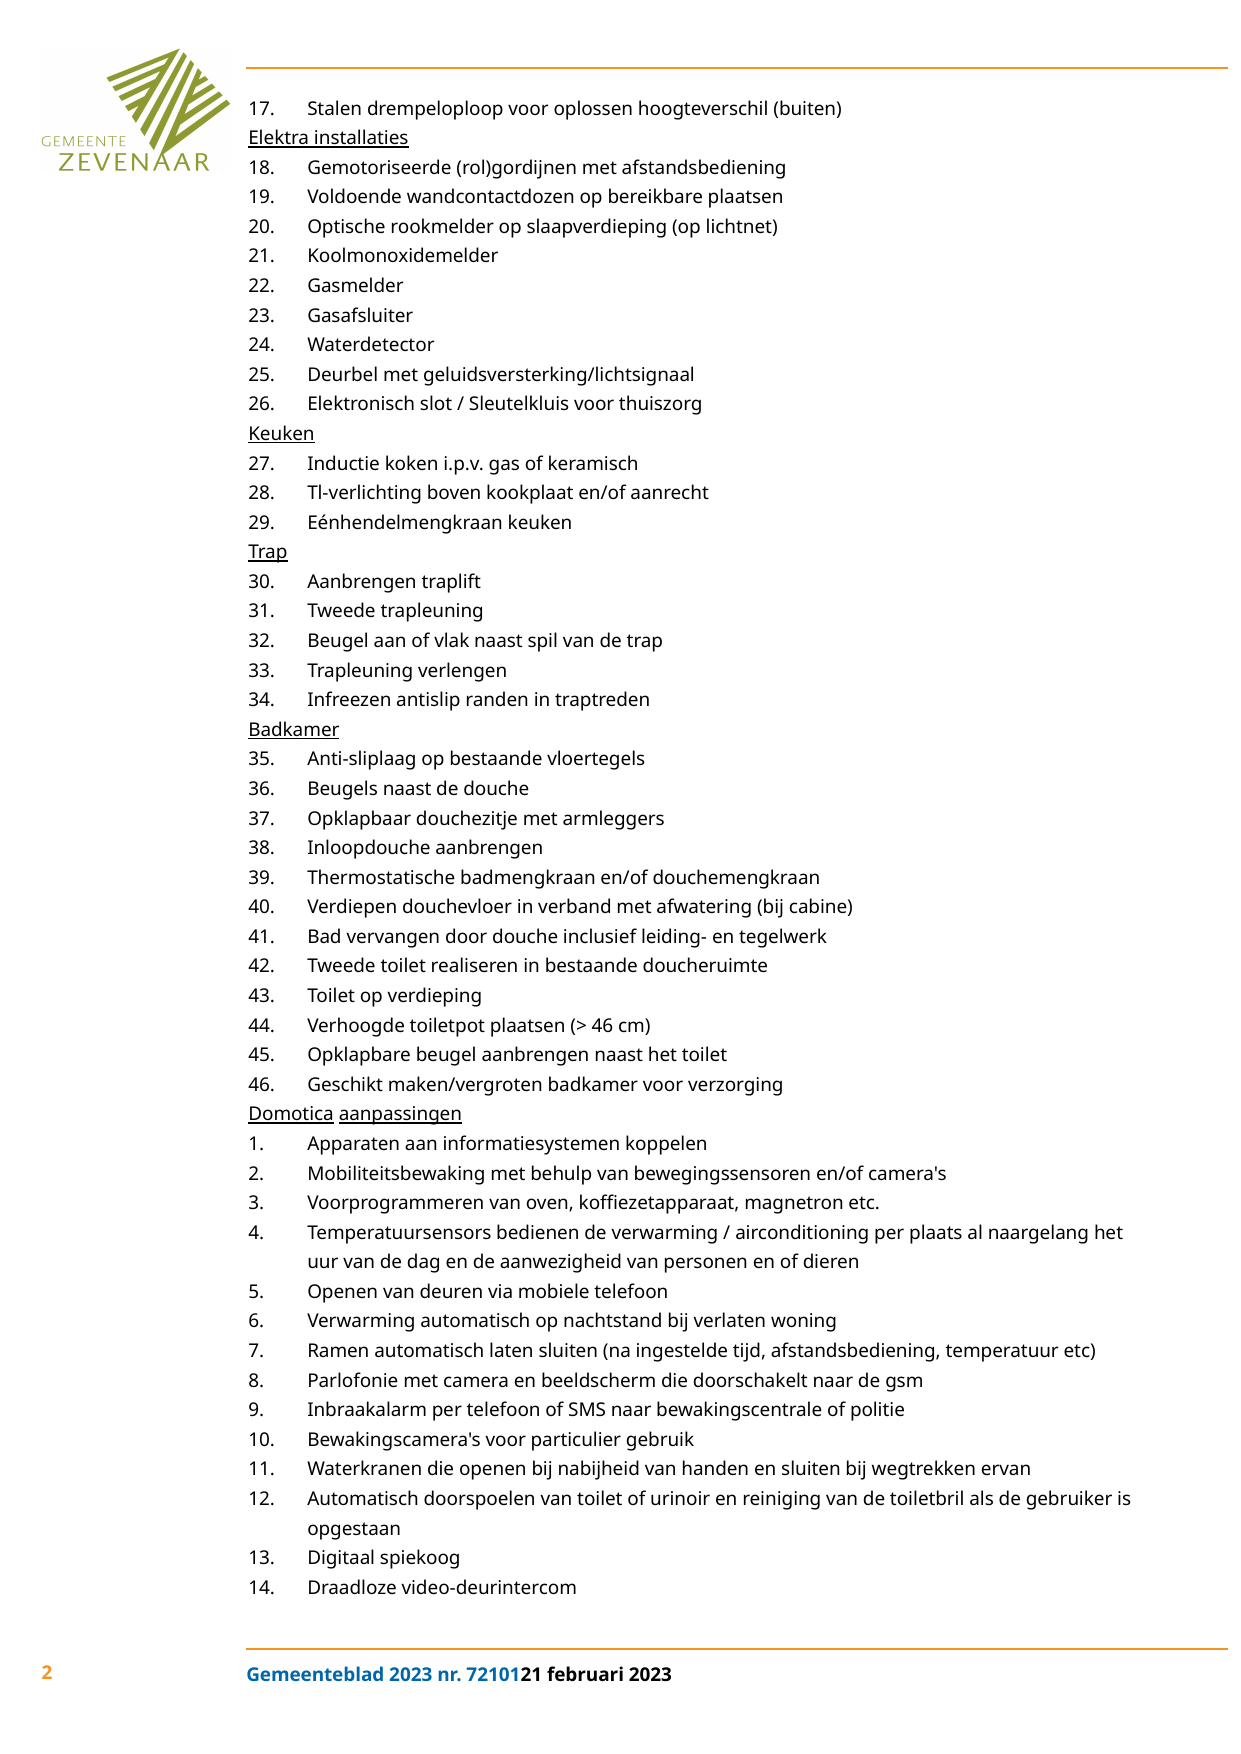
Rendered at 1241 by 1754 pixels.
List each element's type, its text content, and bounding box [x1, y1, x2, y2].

list Waterdetector [248, 331, 1152, 357]
list Tweede toilet realiseren in bestaande doucheruimte [248, 953, 1152, 978]
list Mobiliteitsbewaking met behulp van bewegingssensoren en/of camera's [248, 1160, 1152, 1186]
list Waterkranen die openen bij nabijheid van handen en sluiten bij wegtrekken ervan [248, 1456, 1152, 1481]
list Gemotoriseerde (rol)gordijnen met afstandsbediening [248, 154, 1152, 180]
list Verwarming automatisch op nachtstand bij verlaten woning [248, 1308, 1152, 1333]
list Tweede trapleuning [248, 598, 1152, 623]
list Optische rookmelder op slaapverdieping (op lichtnet) [248, 213, 1152, 239]
list Temperatuursensors bedienen de verwarming / airconditioning per plaats al naargelang het uur van de dag en de aanwezigheid van personen en of dieren [248, 1219, 1152, 1274]
list Toilet op verdieping [248, 982, 1152, 1008]
list Opklapbaar douchezitje met armleggers [248, 805, 1152, 831]
text Keuken [248, 420, 1152, 446]
list Ramen automatisch laten sluiten (na ingestelde tijd, afstandsbediening, temperatuur etc) [248, 1337, 1152, 1363]
list Anti-sliplaag op bestaande vloertegels [248, 746, 1152, 771]
list Beugels naast de douche [248, 775, 1152, 801]
list Geschikt maken/vergroten badkamer voor verzorging [248, 1071, 1152, 1097]
list Thermostatische badmengkraan en/of douchemengkraan [248, 864, 1152, 890]
list Tl-verlichting boven kookplaat en/of aanrecht [248, 479, 1152, 505]
list Automatisch doorspoelen van toilet of urinoir en reiniging van de toiletbril als de gebruiker is opgestaan [248, 1485, 1152, 1541]
list Stalen drempeloploop voor oplossen hoogteverschil (buiten) [248, 95, 1152, 121]
list Infreezen antislip randen in traptreden [248, 686, 1152, 712]
list Eénhendelmengkraan keuken [248, 509, 1152, 535]
text Badkamer [248, 716, 1152, 742]
list Apparaten aan informatiesystemen koppelen [248, 1130, 1152, 1156]
list Opklapbare beugel aanbrengen naast het toilet [248, 1041, 1152, 1067]
list Inbraakalarm per telefoon of SMS naar bewakingscentrale of politie [248, 1396, 1152, 1422]
list Koolmonoxidemelder [248, 243, 1152, 268]
list Inloopdouche aanbrengen [248, 834, 1152, 860]
list Verdiepen douchevloer in verband met afwatering (bij cabine) [248, 893, 1152, 919]
list Gasafsluiter [248, 302, 1152, 328]
picture [41, 47, 231, 172]
list Openen van deuren via mobiele telefoon [248, 1278, 1152, 1304]
list Beugel aan of vlak naast spil van de trap [248, 627, 1152, 653]
text Domotica aanpassingen [248, 1101, 1152, 1126]
list Deurbel met geluidsversterking/lichtsignaal [248, 361, 1152, 387]
list Gasmelder [248, 272, 1152, 298]
list Elektronisch slot / Sleutelkluis voor thuiszorg [248, 391, 1152, 416]
list Aanbrengen traplift [248, 568, 1152, 594]
list Trapleuning verlengen [248, 657, 1152, 683]
list Draadloze video-deurintercom [248, 1574, 1152, 1600]
list Verhoogde toiletpot plaatsen (> 46 cm) [248, 1012, 1152, 1038]
list Digitaal spiekoog [248, 1544, 1152, 1570]
list Bewakingscamera's voor particulier gebruik [248, 1426, 1152, 1452]
list Inductie koken i.p.v. gas of keramisch [248, 450, 1152, 476]
text Elektra installaties [248, 124, 1152, 150]
list Bad vervangen door douche inclusief leiding- en tegelwerk [248, 923, 1152, 949]
list Voldoende wandcontactdozen op bereikbare plaatsen [248, 183, 1152, 209]
list Parlofonie met camera en beeldscherm die doorschakelt naar de gsm [248, 1367, 1152, 1393]
text Trap [248, 538, 1152, 564]
list Voorprogrammeren van oven, koffiezetapparaat, magnetron etc. [248, 1189, 1152, 1215]
